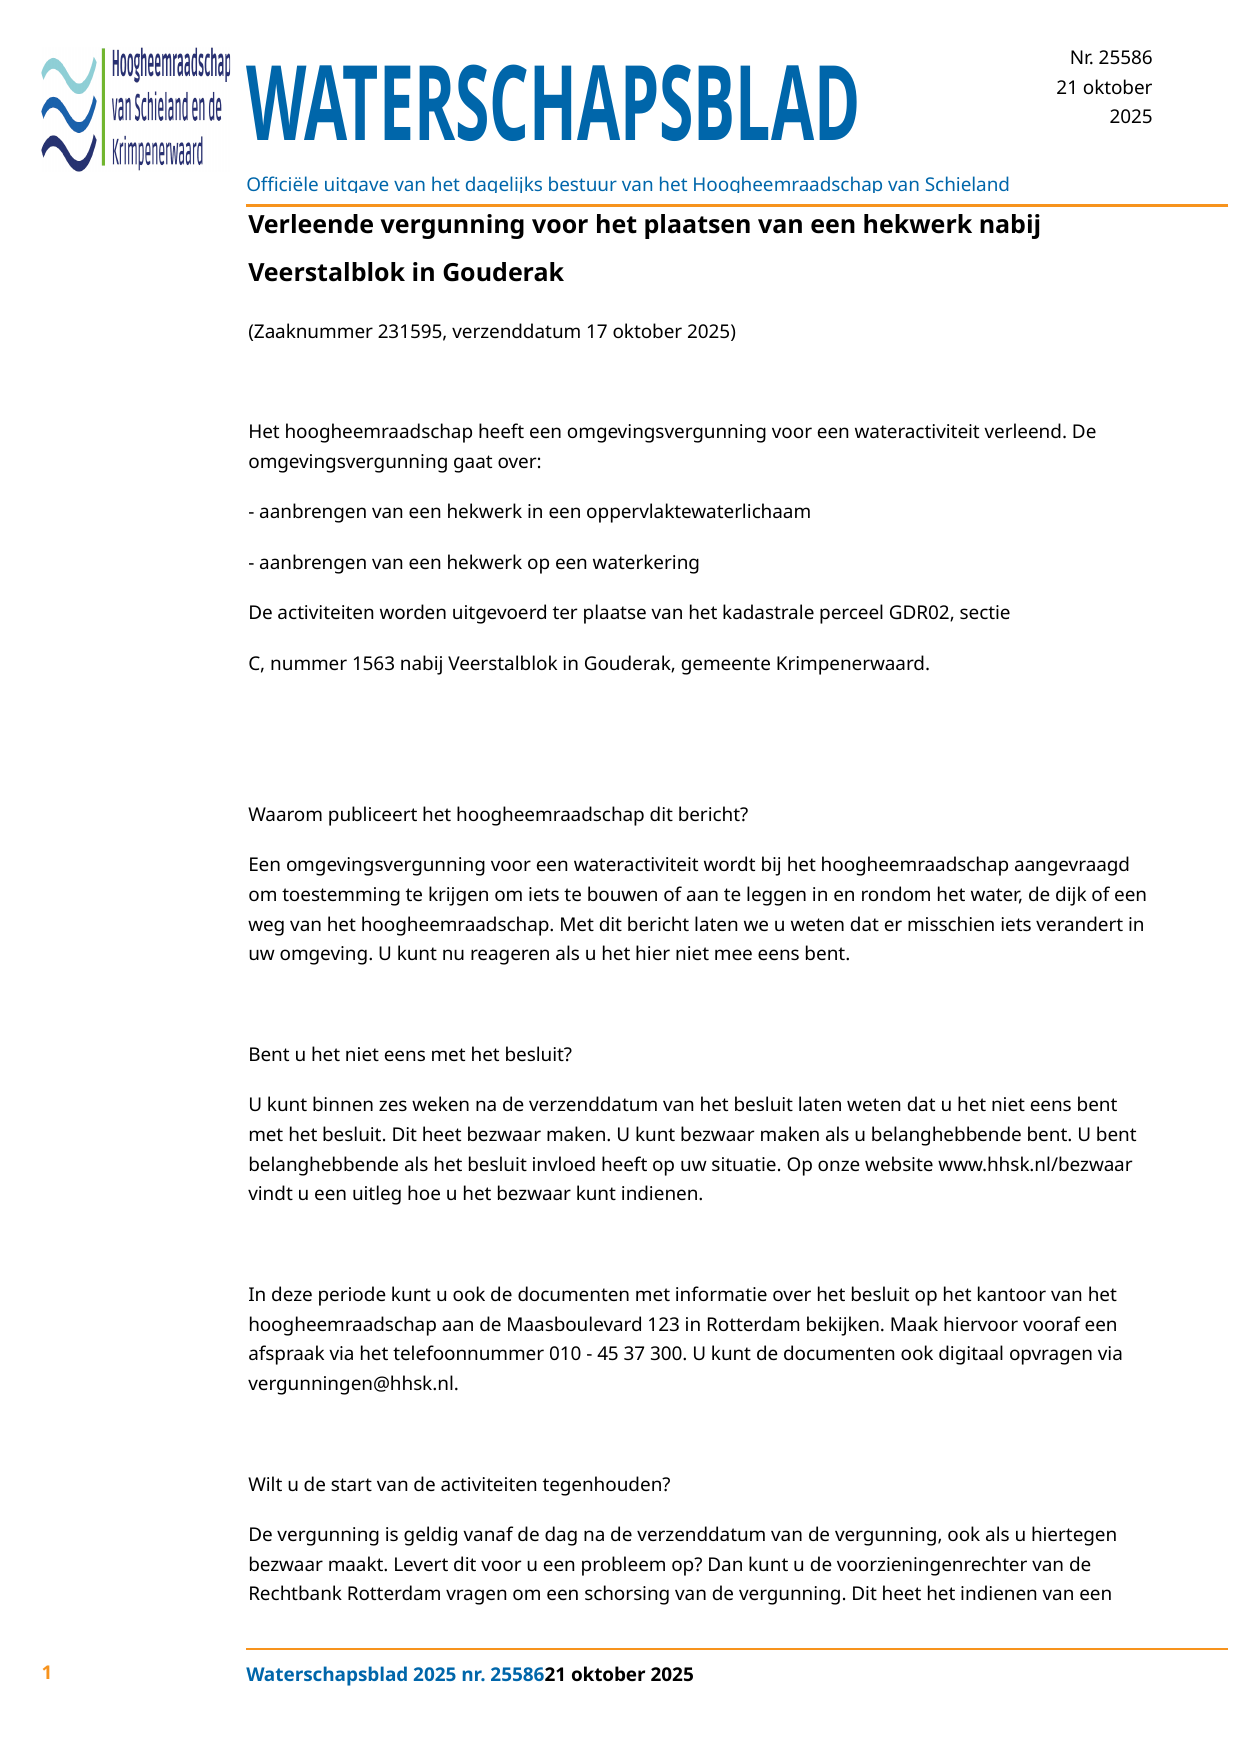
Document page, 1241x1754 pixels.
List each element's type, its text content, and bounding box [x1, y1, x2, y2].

text - aanbrengen van een hekwerk op een waterkering [248, 549, 1152, 575]
text Verleende vergunning voor het plaatsen van een hekwerk nabij Veerstalblok in Gouderak [248, 207, 1152, 288]
text De activiteiten worden uitgevoerd ter plaatse van het kadastrale perceel GDR02, sectie [248, 599, 1152, 625]
text Wilt u de start van de activiteiten tegenhouden? [248, 1471, 1152, 1497]
text Bent u het niet eens met het besluit? [248, 1041, 1152, 1067]
text De vergunning is geldig vanaf de dag na de verzenddatum van de vergunning, ook als u hiertegen bezwaar maakt. Levert dit voor u een probleem op? Dan kunt u de voorzieningenrechter van de Rechtbank Rotterdam vragen om een schorsing van de vergunning. Dit heet het indienen van een [248, 1521, 1152, 1606]
text Het hoogheemraadschap heeft een omgevingsvergunning voor een wateractiviteit verleend. De omgevingsvergunning gaat over: [248, 419, 1152, 474]
picture [41, 47, 231, 172]
text Een omgevingsvergunning voor een wateractiviteit wordt bij het hoogheemraadschap aangevraagd om toestemming te krijgen om iets te bouwen of aan te leggen in en rondom het water, de dijk of een weg van het hoogheemraadschap. Met dit bericht laten we u weten dat er misschien iets verandert in uw omgeving. U kunt nu reageren als u het hier niet mee eens bent. [248, 852, 1152, 966]
text C, nummer 1563 nabij Veerstalblok in Gouderak, gemeente Krimpenerwaard. [248, 650, 1152, 676]
text - aanbrengen van een hekwerk in een oppervlaktewaterlichaam [248, 499, 1152, 524]
text Waarom publiceert het hoogheemraadschap dit bericht? [248, 801, 1152, 827]
text In deze periode kunt u ook de documenten met informatie over het besluit op het kantoor van het hoogheemraadschap aan de Maasboulevard 123 in Rotterdam bekijken. Maak hiervoor vooraf een afspraak via het telefoonnummer 010 - 45 37 300. U kunt de documenten ook digitaal opvragen via vergunningen@hhsk.nl. [248, 1281, 1152, 1396]
text (Zaaknummer 231595, verzenddatum 17 oktober 2025) [248, 318, 1152, 344]
text U kunt binnen zes weken na de verzenddatum van het besluit laten weten dat u het niet eens bent met het besluit. Dit heet bezwaar maken. U kunt bezwaar maken als u belanghebbende bent. U bent belanghebbende als het besluit invloed heeft op uw situatie. Op onze website www.hhsk.nl/bezwaar vindt u een uitleg hoe u het bezwaar kunt indienen. [248, 1092, 1152, 1206]
